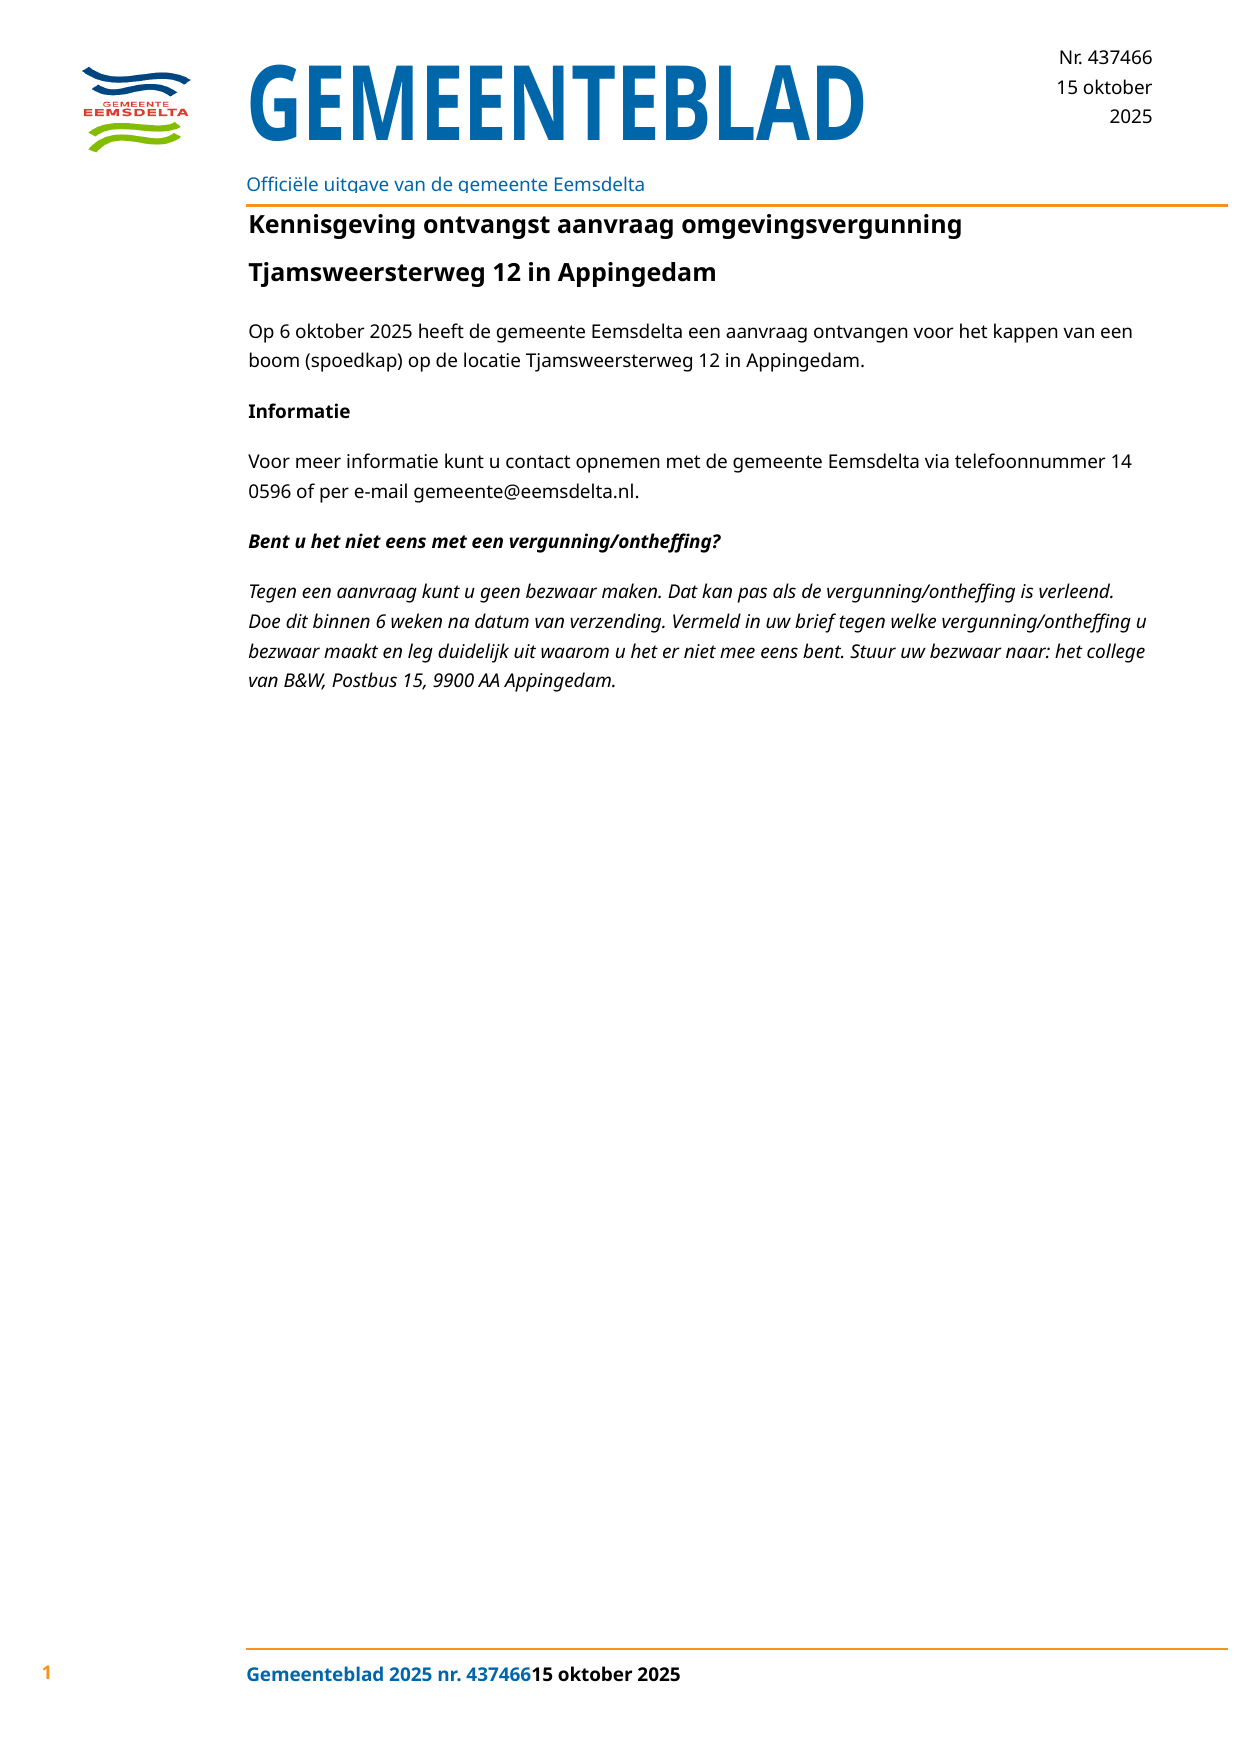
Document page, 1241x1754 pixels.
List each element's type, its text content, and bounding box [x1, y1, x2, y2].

text Kennisgeving ontvangst aanvraag omgevingsvergunning Tjamsweersterweg 12 in Appingedam [248, 207, 1152, 288]
text Op 6 oktober 2025 heeft de gemeente Eemsdelta een aanvraag ontvangen voor het kappen van een boom (spoedkap) op de locatie Tjamsweersterweg 12 in Appingedam. [248, 318, 1152, 373]
text Bent u het niet eens met een vergunning/ontheffing? [248, 528, 1152, 554]
text Tegen een aanvraag kunt u geen bezwaar maken. Dat kan pas als de vergunning/ontheffing is verleend. Doe dit binnen 6 weken na datum van verzending. Vermeld in uw brief tegen welke vergunning/ontheffing u bezwaar maakt en leg duidelijk uit waarom u het er niet mee eens bent. Stuur uw bezwaar naar: het college van B&W, Postbus 15, 9900 AA Appingedam. [248, 579, 1152, 693]
text Voor meer informatie kunt u contact opnemen met de gemeente Eemsdelta via telefoonnummer 14 0596 of per e-mail gemeente@eemsdelta.nl. [248, 448, 1152, 504]
text Informatie [248, 398, 1152, 424]
picture [41, 47, 231, 172]
